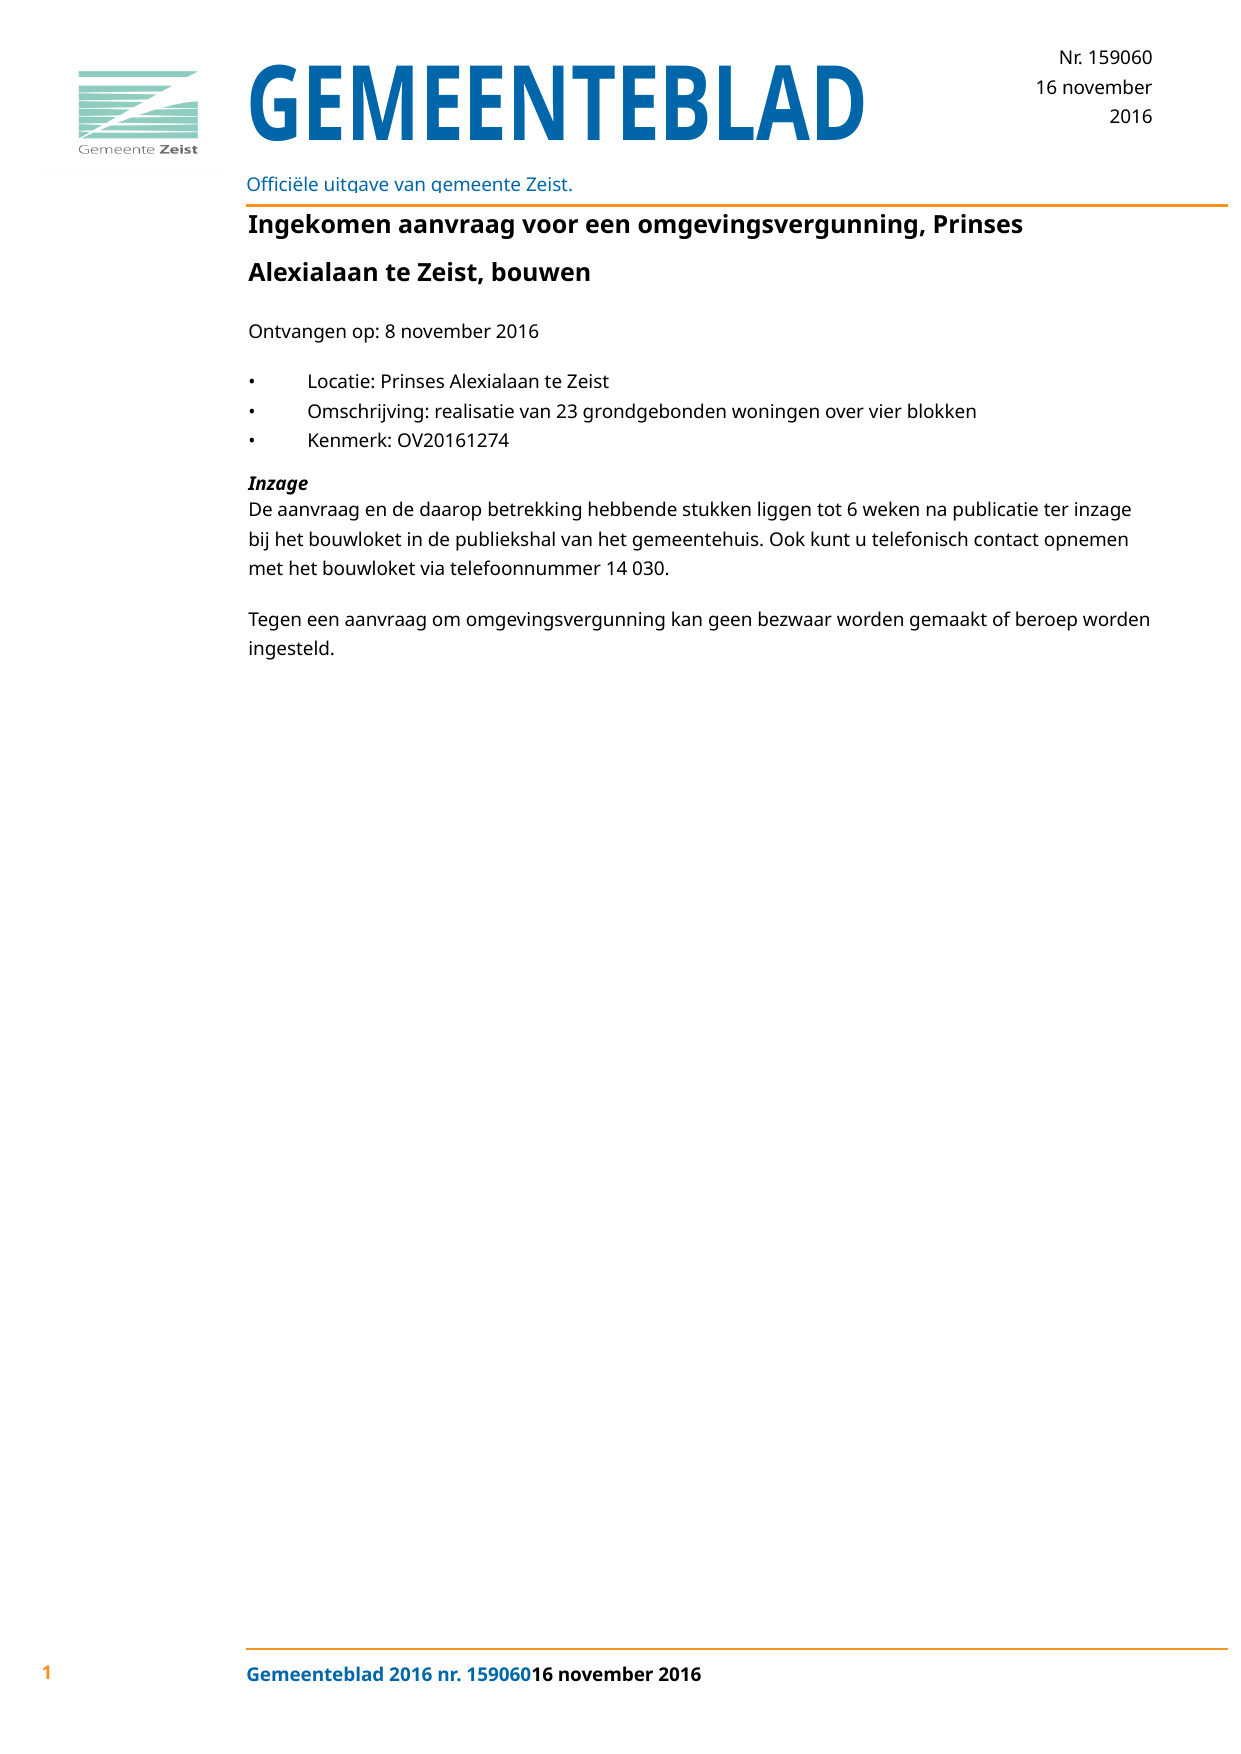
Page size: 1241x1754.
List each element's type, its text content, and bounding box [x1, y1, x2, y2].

list Kenmerk: OV20161274 [248, 427, 1152, 453]
text Inzage [248, 471, 1152, 496]
list Omschrijving: realisatie van 23 grondgebonden woningen over vier blokken [248, 398, 1152, 424]
list Locatie: Prinses Alexialaan te Zeist [248, 368, 1152, 394]
text De aanvraag en de daarop betrekking hebbende stukken liggen tot 6 weken na publicatie ter inzage bij het bouwloket in de publiekshal van het gemeentehuis. Ook kunt u telefonisch contact opnemen met het bouwloket via telefoonnummer 14 030. [248, 496, 1152, 581]
text Ingekomen aanvraag voor een omgevingsvergunning, Prinses Alexialaan te Zeist, bouwen [248, 207, 1152, 288]
text Tegen een aanvraag om omgevingsvergunning kan geen bezwaar worden gemaakt of beroep worden ingesteld. [248, 606, 1152, 661]
picture [41, 47, 231, 172]
text Ontvangen op: 8 november 2016 [248, 318, 1152, 344]
